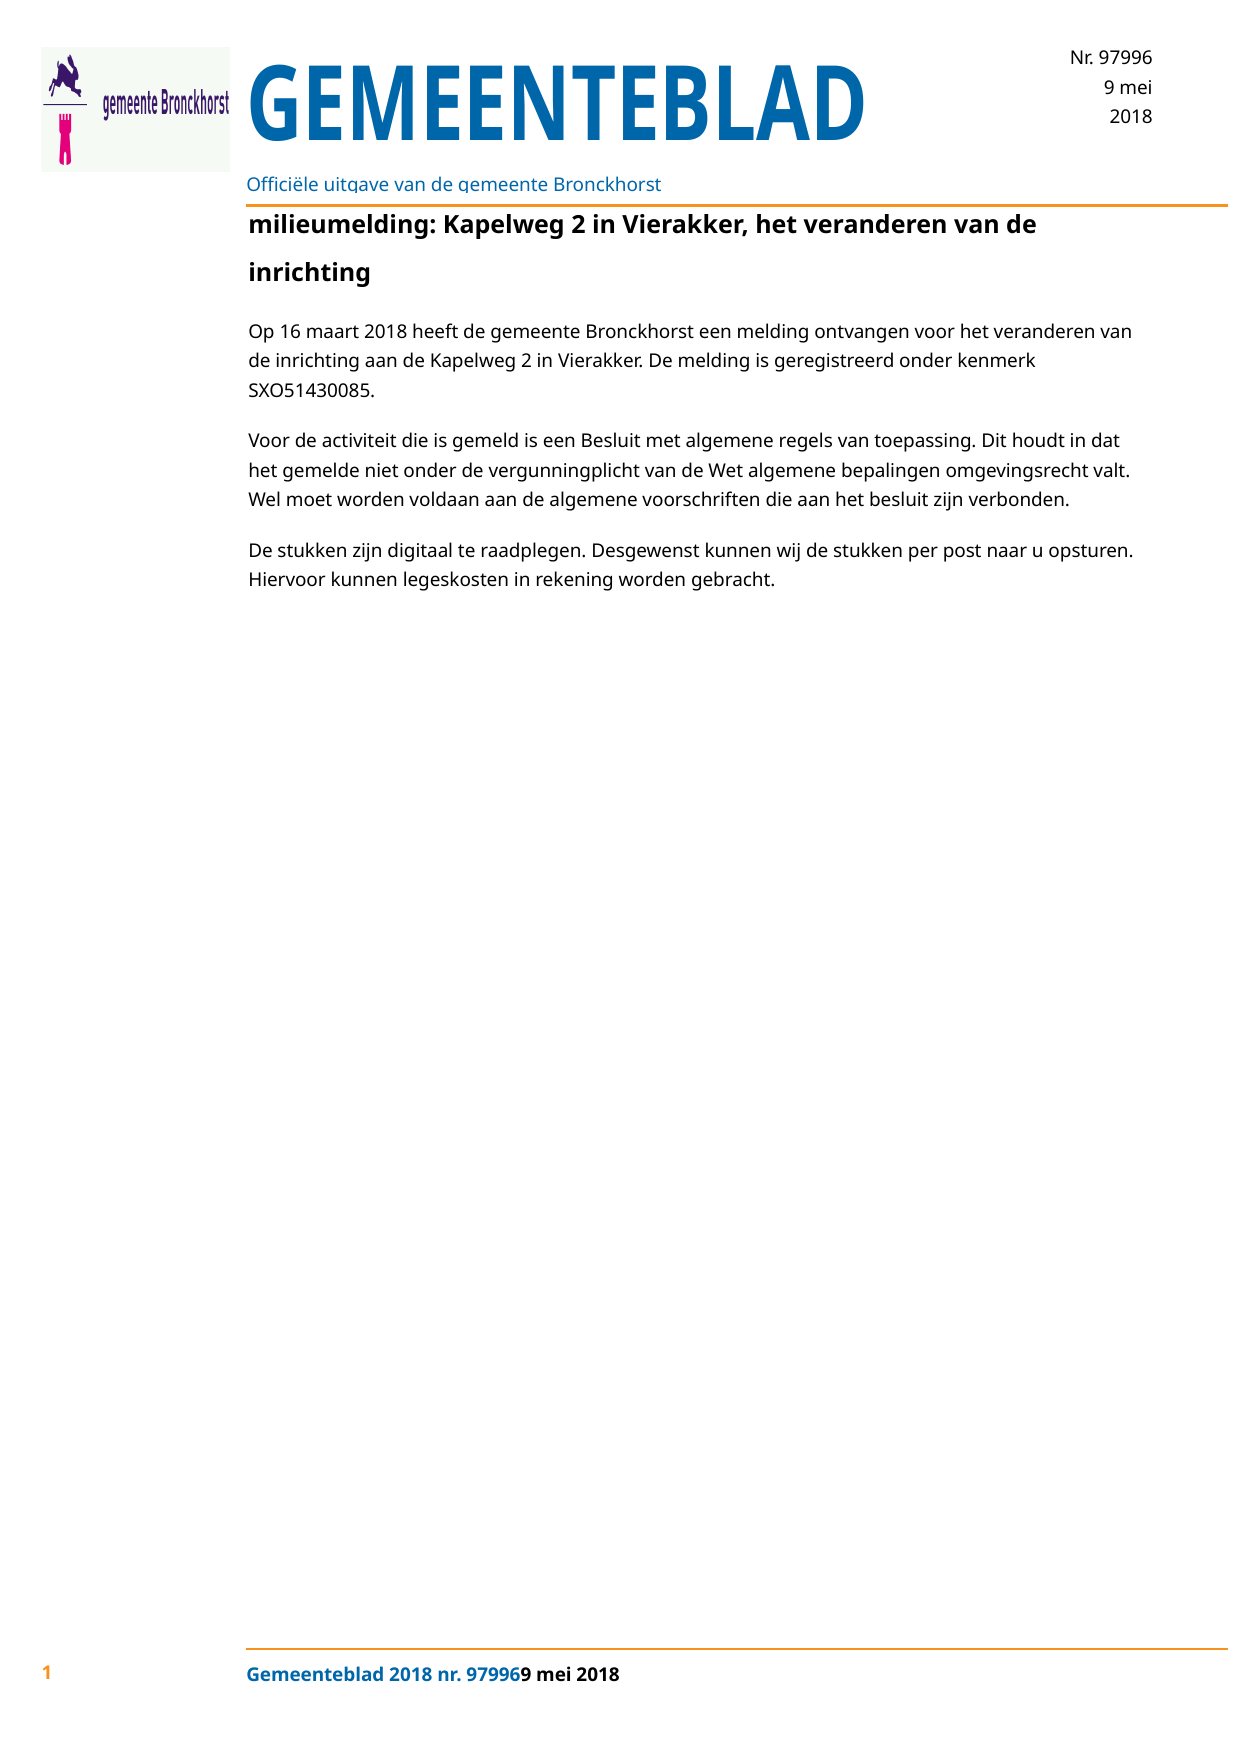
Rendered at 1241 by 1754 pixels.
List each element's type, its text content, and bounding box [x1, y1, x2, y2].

text De stukken zijn digitaal te raadplegen. Desgewenst kunnen wij de stukken per post naar u opsturen. Hiervoor kunnen legeskosten in rekening worden gebracht. [248, 537, 1152, 592]
text Voor de activiteit die is gemeld is een Besluit met algemene regels van toepassing. Dit houdt in dat het gemelde niet onder de vergunningplicht van de Wet algemene bepalingen omgevingsrecht valt. Wel moet worden voldaan aan de algemene voorschriften die aan het besluit zijn verbonden. [248, 427, 1152, 512]
text milieumelding: Kapelweg 2 in Vierakker, het veranderen van de inrichting [248, 207, 1152, 288]
picture [41, 47, 231, 172]
text Op 16 maart 2018 heeft de gemeente Bronckhorst een melding ontvangen voor het veranderen van de inrichting aan de Kapelweg 2 in Vierakker. De melding is geregistreerd onder kenmerk SXO51430085. [248, 318, 1152, 403]
